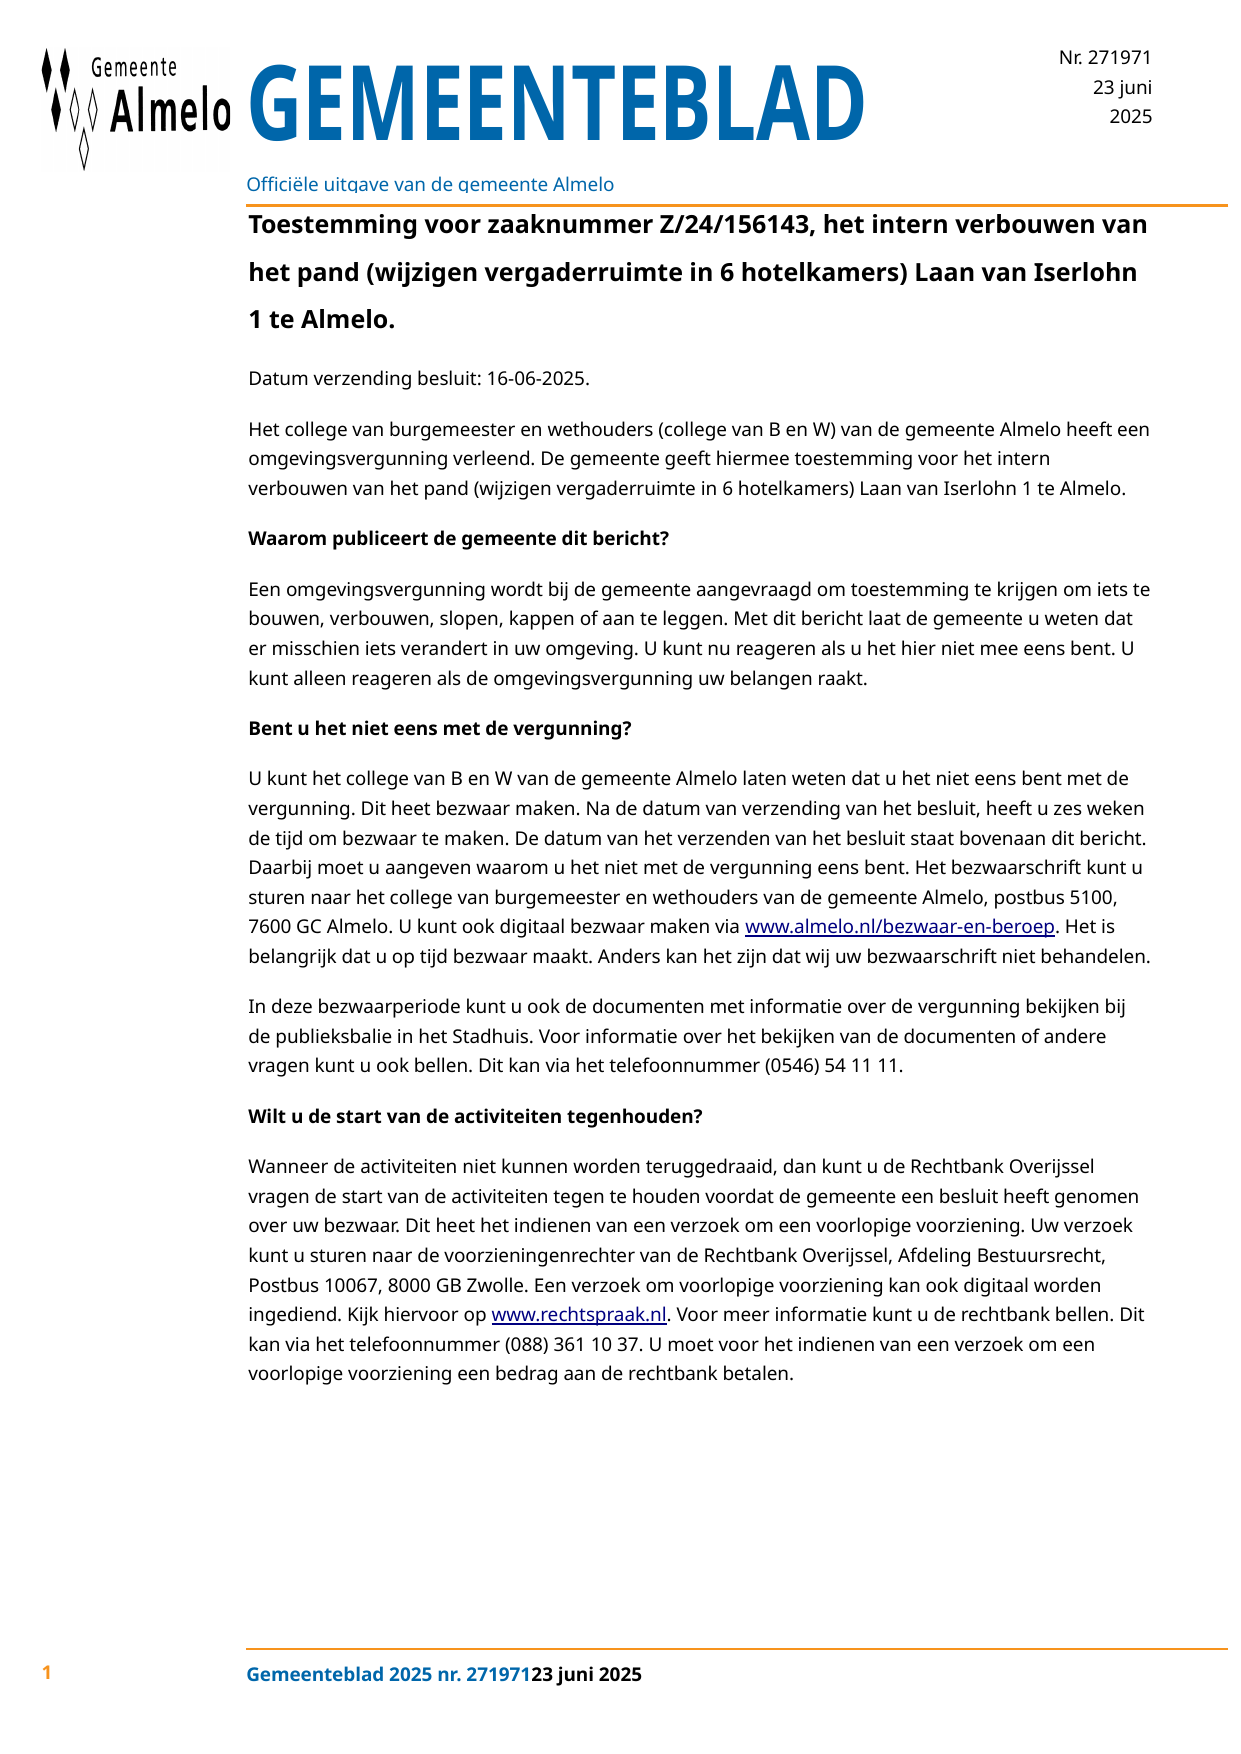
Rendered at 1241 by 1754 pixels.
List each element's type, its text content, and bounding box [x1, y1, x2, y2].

picture [41, 47, 231, 172]
text Het college van burgemeester en wethouders (college van B en W) van de gemeente Almelo heeft een omgevingsvergunning verleend. De gemeente geeft hiermee toestemming voor het intern verbouwen van het pand (wijzigen vergaderruimte in 6 hotelkamers) Laan van Iserlohn 1 te Almelo. [248, 416, 1152, 501]
text Wilt u de start van de activiteiten tegenhouden? [248, 1103, 1152, 1129]
text Waarom publiceert de gemeente dit bericht? [248, 526, 1152, 551]
text U kunt het college van B en W van de gemeente Almelo laten weten dat u het niet eens bent met de vergunning. Dit heet bezwaar maken. Na de datum van verzending van het besluit, heeft u zes weken de tijd om bezwaar te maken. De datum van het verzenden van het besluit staat bovenaan dit bericht. Daarbij moet u aangeven waarom u het niet met de vergunning eens bent. Het bezwaarschrift kunt u sturen naar het college van burgemeester en wethouders van de gemeente Almelo, postbus 5100, 7600 GC Almelo. U kunt ook digitaal bezwaar maken via www.almelo.nl/bezwaar-en-beroep. Het is belangrijk dat u op tijd bezwaar maakt. Anders kan het zijn dat wij uw bezwaarschrift niet behandelen. [248, 766, 1152, 969]
text Toestemming voor zaaknummer Z/24/156143, het intern verbouwen van het pand (wijzigen vergaderruimte in 6 hotelkamers) Laan van Iserlohn 1 te Almelo. [248, 207, 1152, 336]
text Wanneer de activiteiten niet kunnen worden teruggedraaid, dan kunt u de Rechtbank Overijssel vragen de start van de activiteiten tegen te houden voordat de gemeente een besluit heeft genomen over uw bezwaar. Dit heet het indienen van een verzoek om een voorlopige voorziening. Uw verzoek kunt u sturen naar de voorzieningenrechter van de Rechtbank Overijssel, Afdeling Bestuursrecht, Postbus 10067, 8000 GB Zwolle. Een verzoek om voorlopige voorziening kan ook digitaal worden ingediend. Kijk hiervoor op www.rechtspraak.nl. Voor meer informatie kunt u de rechtbank bellen. Dit kan via het telefoonnummer (088) 361 10 37. U moet voor het indienen van een verzoek om een voorlopige voorziening een bedrag aan de rechtbank betalen. [248, 1153, 1152, 1386]
text Een omgevingsvergunning wordt bij de gemeente aangevraagd om toestemming te krijgen om iets te bouwen, verbouwen, slopen, kappen of aan te leggen. Met dit bericht laat de gemeente u weten dat er misschien iets verandert in uw omgeving. U kunt nu reageren als u het hier niet mee eens bent. U kunt alleen reageren als de omgevingsvergunning uw belangen raakt. [248, 576, 1152, 690]
text In deze bezwaarperiode kunt u ook de documenten met informatie over de vergunning bekijken bij de publieksbalie in het Stadhuis. Voor informatie over het bekijken van de documenten of andere vragen kunt u ook bellen. Dit kan via het telefoonnummer (0546) 54 11 11. [248, 993, 1152, 1078]
text Bent u het niet eens met de vergunning? [248, 715, 1152, 741]
text Datum verzending besluit: 16-06-2025. [248, 366, 1152, 391]
